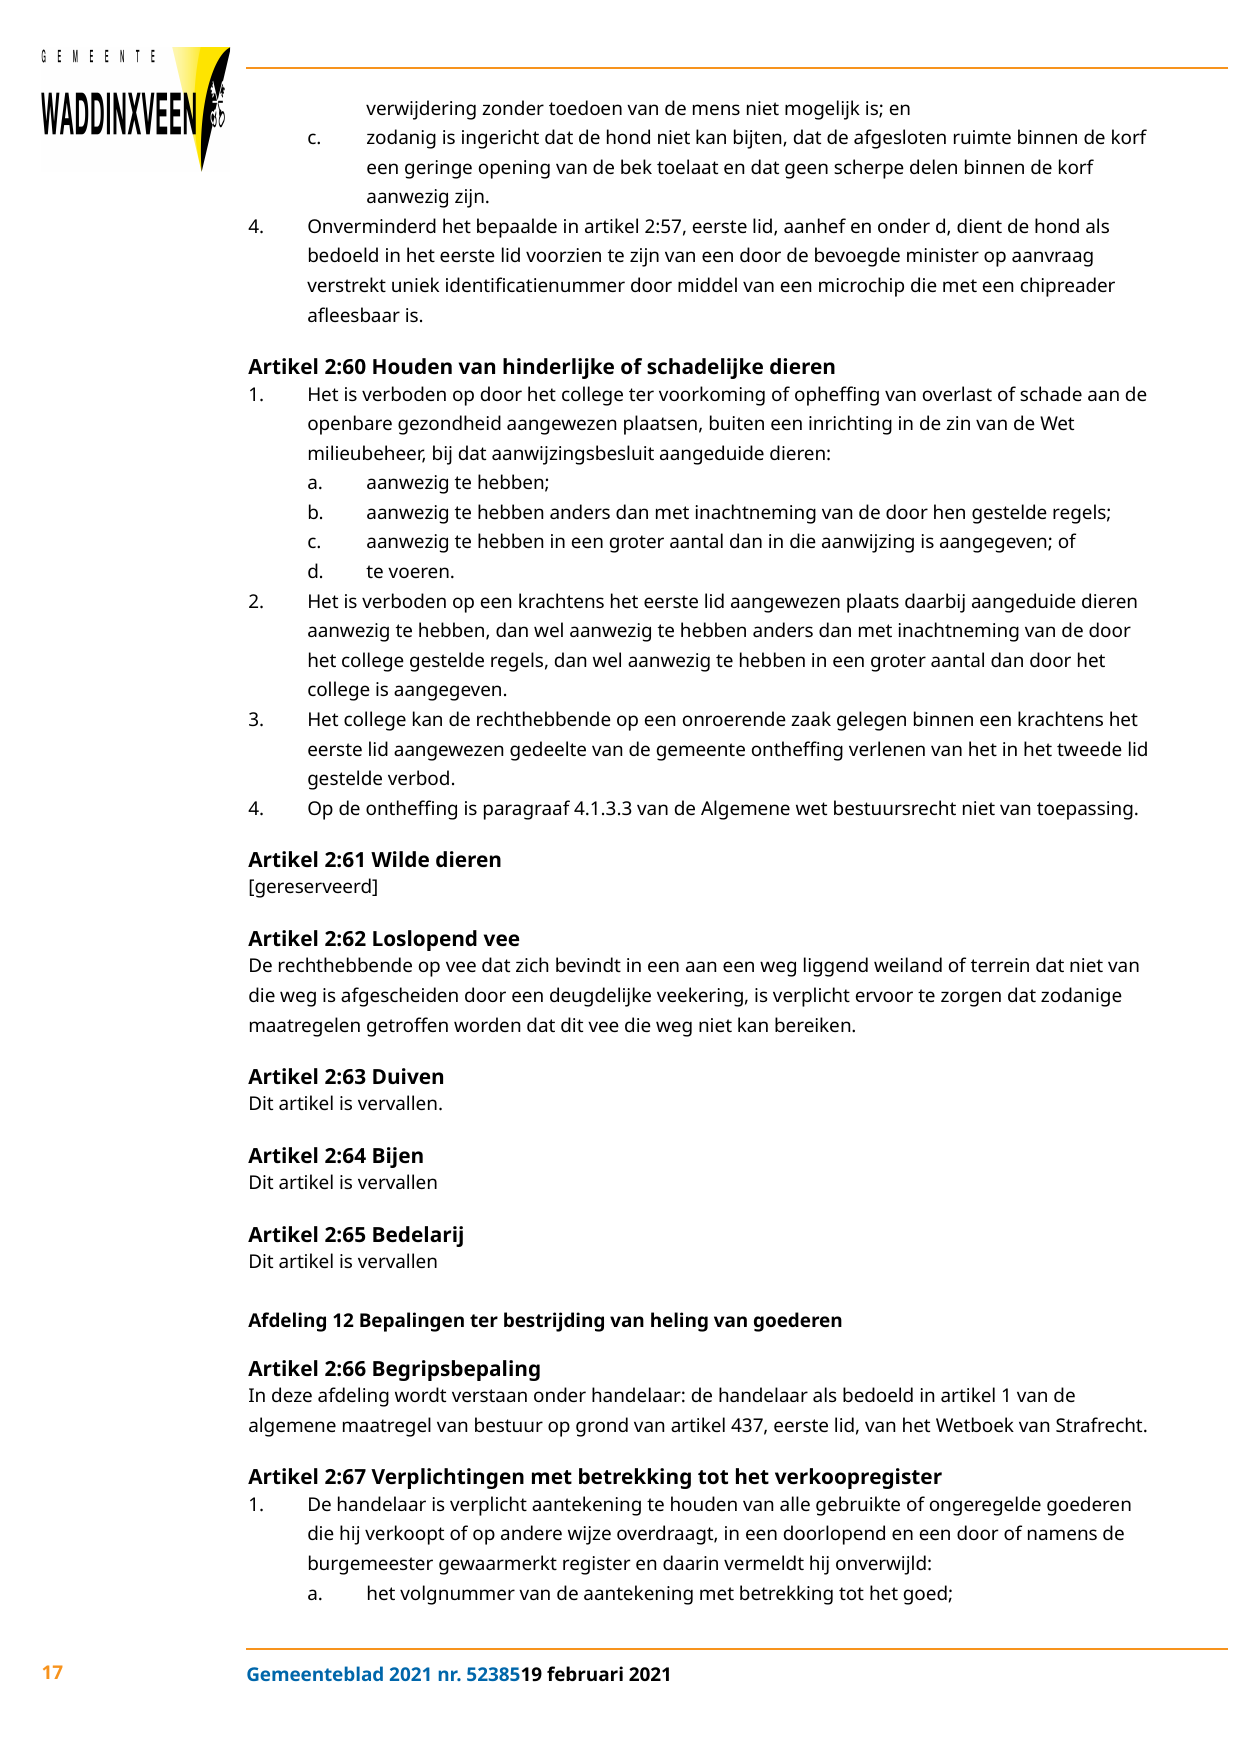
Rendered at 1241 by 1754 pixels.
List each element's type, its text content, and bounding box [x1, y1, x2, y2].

picture [41, 47, 231, 172]
list Op de ontheffing is paragraaf 4.1.3.3 van de Algemene wet bestuursrecht niet van toepassing. [248, 795, 1152, 821]
list Het is verboden op door het college ter voorkoming of opheffing van overlast of schade aan de openbare gezondheid aangewezen plaatsen, buiten een inrichting in de zin van de Wet milieubeheer, bij dat aanwijzingsbesluit aangeduide dieren: [248, 381, 1152, 466]
text Dit artikel is vervallen [248, 1169, 1152, 1195]
list aanwezig te hebben; [307, 469, 1152, 495]
list zodanig is ingericht dat de hond niet kan bijten, dat de afgesloten ruimte binnen de korf een geringe opening van de bek toelaat en dat geen scherpe delen binnen de korf aanwezig zijn. [307, 124, 1152, 209]
list verwijdering zonder toedoen van de mens niet mogelijk is; en [307, 95, 1152, 121]
list De handelaar is verplicht aantekening te houden van alle gebruikte of ongeregelde goederen die hij verkoopt of op andere wijze overdraagt, in een doorlopend en een door of namens de burgemeester gewaarmerkt register en daarin vermeldt hij onverwijld: [248, 1491, 1152, 1576]
text [gereserveerd] [248, 874, 1152, 899]
text Artikel 2:65 Bedelarij [248, 1220, 1152, 1248]
list aanwezig te hebben anders dan met inachtneming van de door hen gestelde regels; [307, 499, 1152, 525]
text In deze afdeling wordt verstaan onder handelaar: de handelaar als bedoeld in artikel 1 van de algemene maatregel van bestuur op grond van artikel 437, eerste lid, van het Wetboek van Strafrecht. [248, 1382, 1152, 1438]
text Artikel 2:66 Begripsbepaling [248, 1354, 1152, 1382]
text Artikel 2:67 Verplichtingen met betrekking tot het verkoopregister [248, 1462, 1152, 1491]
list Onverminderd het bepaalde in artikel 2:57, eerste lid, aanhef en onder d, dient de hond als bedoeld in het eerste lid voorzien te zijn van een door de bevoegde minister op aanvraag verstrekt uniek identificatienummer door middel van een microchip die met een chipreader afleesbaar is. [248, 213, 1152, 328]
list het volgnummer van de aantekening met betrekking tot het goed; [307, 1580, 1152, 1605]
text Artikel 2:64 Bijen [248, 1141, 1152, 1169]
list aanwezig te hebben in een groter aantal dan in die aanwijzing is aangegeven; of [307, 529, 1152, 554]
text Artikel 2:60 Houden van hinderlijke of schadelijke dieren [248, 352, 1152, 381]
list Het is verboden op een krachtens het eerste lid aangewezen plaats daarbij aangeduide dieren aanwezig te hebben, dan wel aanwezig te hebben anders dan met inachtneming van de door het college gestelde regels, dan wel aanwezig te hebben in een groter aantal dan door het college is aangegeven. [248, 588, 1152, 702]
list Het college kan de rechthebbende op een onroerende zaak gelegen binnen een krachtens het eerste lid aangewezen gedeelte van de gemeente ontheffing verlenen van het in het tweede lid gestelde verbod. [248, 706, 1152, 791]
text Artikel 2:61 Wilde dieren [248, 845, 1152, 874]
text Dit artikel is vervallen. [248, 1091, 1152, 1116]
text Artikel 2:63 Duiven [248, 1062, 1152, 1091]
text Afdeling 12 Bepalingen ter bestrijding van heling van goederen [248, 1307, 1152, 1333]
text De rechthebbende op vee dat zich bevindt in een aan een weg liggend weiland of terrein dat niet van die weg is afgescheiden door een deugdelijke veekering, is verplicht ervoor te zorgen dat zodanige maatregelen getroffen worden dat dit vee die weg niet kan bereiken. [248, 953, 1152, 1037]
text Artikel 2:62 Loslopend vee [248, 924, 1152, 953]
list te voeren. [307, 558, 1152, 584]
text Dit artikel is vervallen [248, 1248, 1152, 1274]
